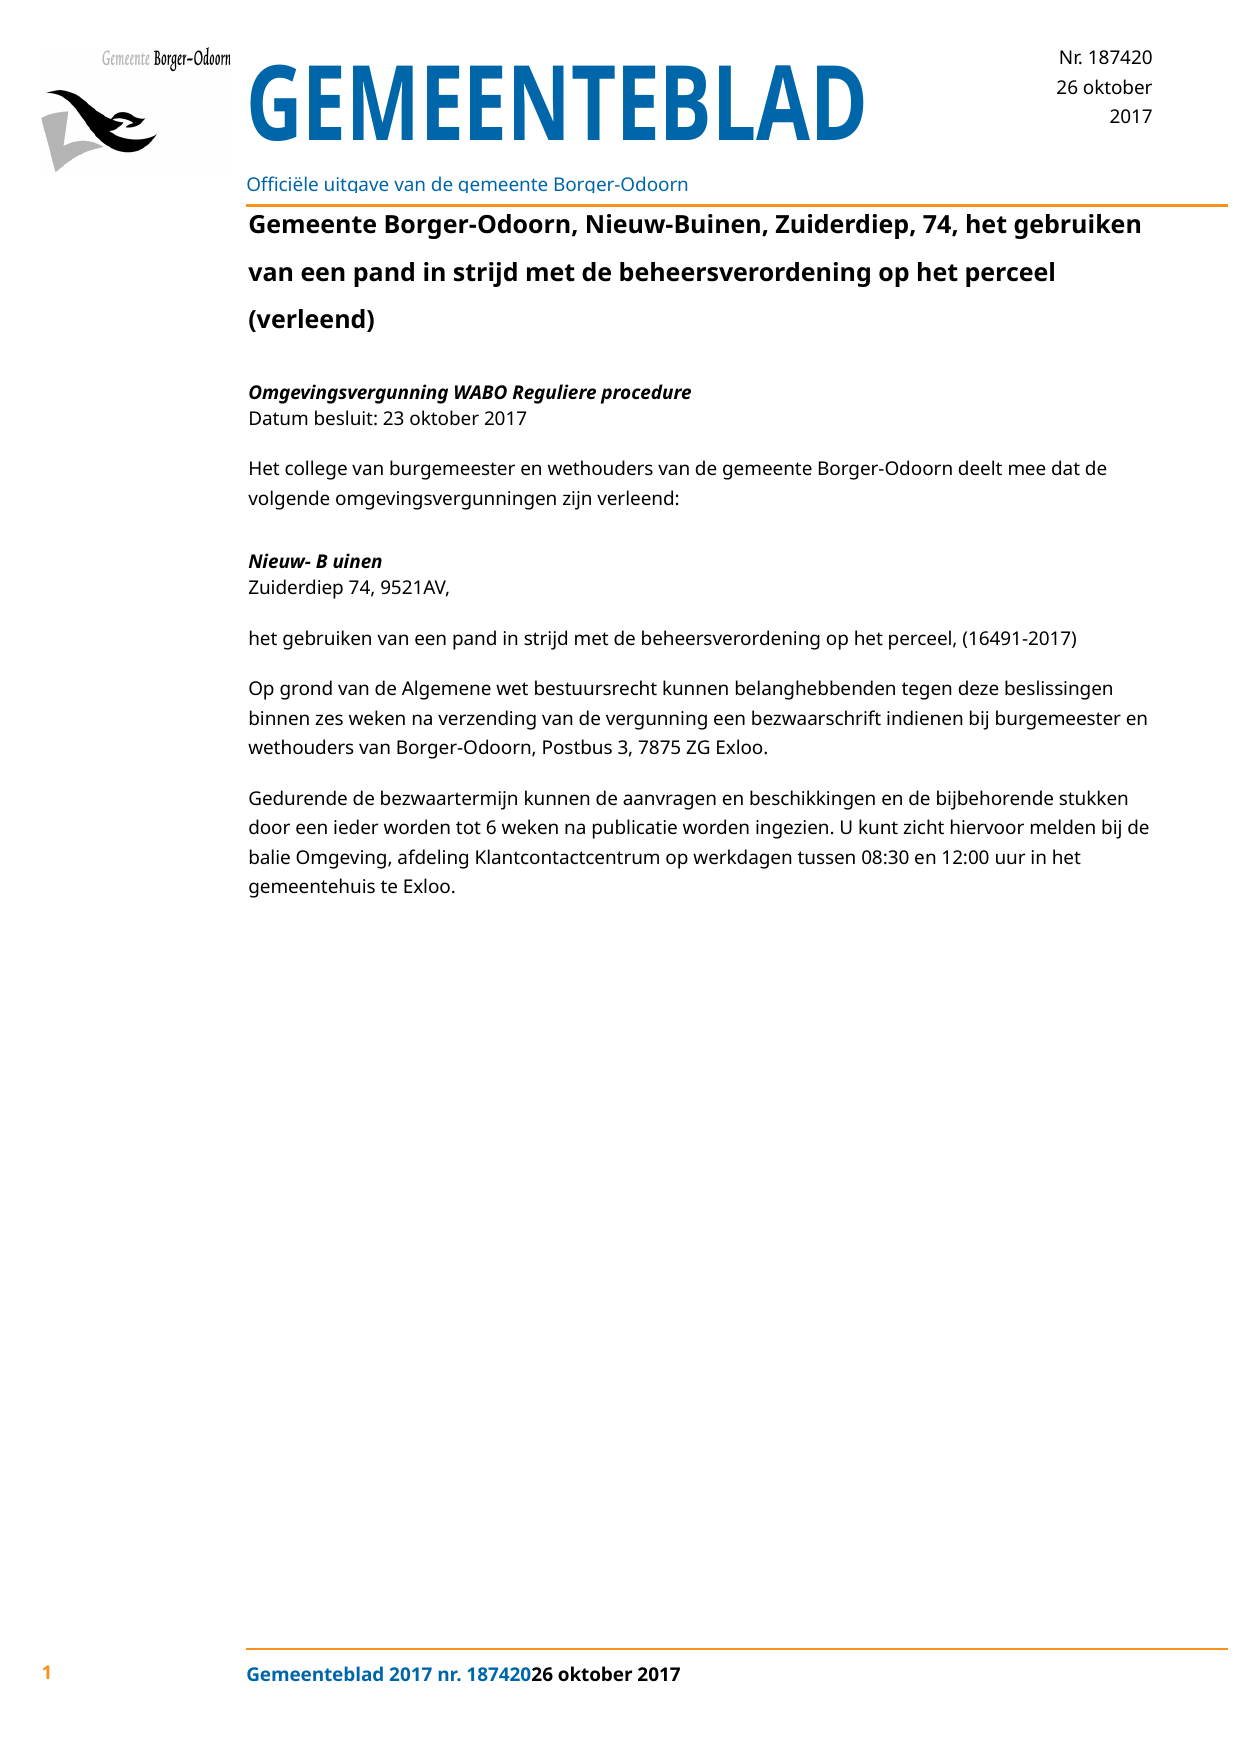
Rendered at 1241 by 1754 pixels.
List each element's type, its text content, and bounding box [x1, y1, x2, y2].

text Op grond van de Algemene wet bestuursrecht kunnen belanghebbenden tegen deze beslissingen binnen zes weken na verzending van de vergunning een bezwaarschrift indienen bij burgemeester en wethouders van Borger-Odoorn, Postbus 3, 7875 ZG Exloo. [248, 675, 1152, 760]
text Gedurende de bezwaartermijn kunnen de aanvragen en beschikkingen en de bijbehorende stukken door een ieder worden tot 6 weken na publicatie worden ingezien. U kunt zicht hiervoor melden bij de balie Omgeving, afdeling Klantcontactcentrum op werkdagen tussen 08:30 en 12:00 uur in het gemeentehuis te Exloo. [248, 785, 1152, 899]
text Datum besluit: 23 oktober 2017 [248, 405, 1152, 431]
text Zuiderdiep 74, 9521AV, [248, 574, 1152, 600]
text Omgevingsvergunning WABO Reguliere procedure [248, 379, 1152, 405]
picture [41, 47, 231, 172]
text Nieuw- B uinen [248, 549, 1152, 574]
text het gebruiken van een pand in strijd met de beheersverordening op het perceel, (16491-2017) [248, 625, 1152, 651]
text Gemeente Borger-Odoorn, Nieuw-Buinen, Zuiderdiep, 74, het gebruiken van een pand in strijd met de beheersverordening op het perceel (verleend) [248, 207, 1152, 336]
text Het college van burgemeester en wethouders van de gemeente Borger-Odoorn deelt mee dat de volgende omgevingsvergunningen zijn verleend: [248, 455, 1152, 511]
